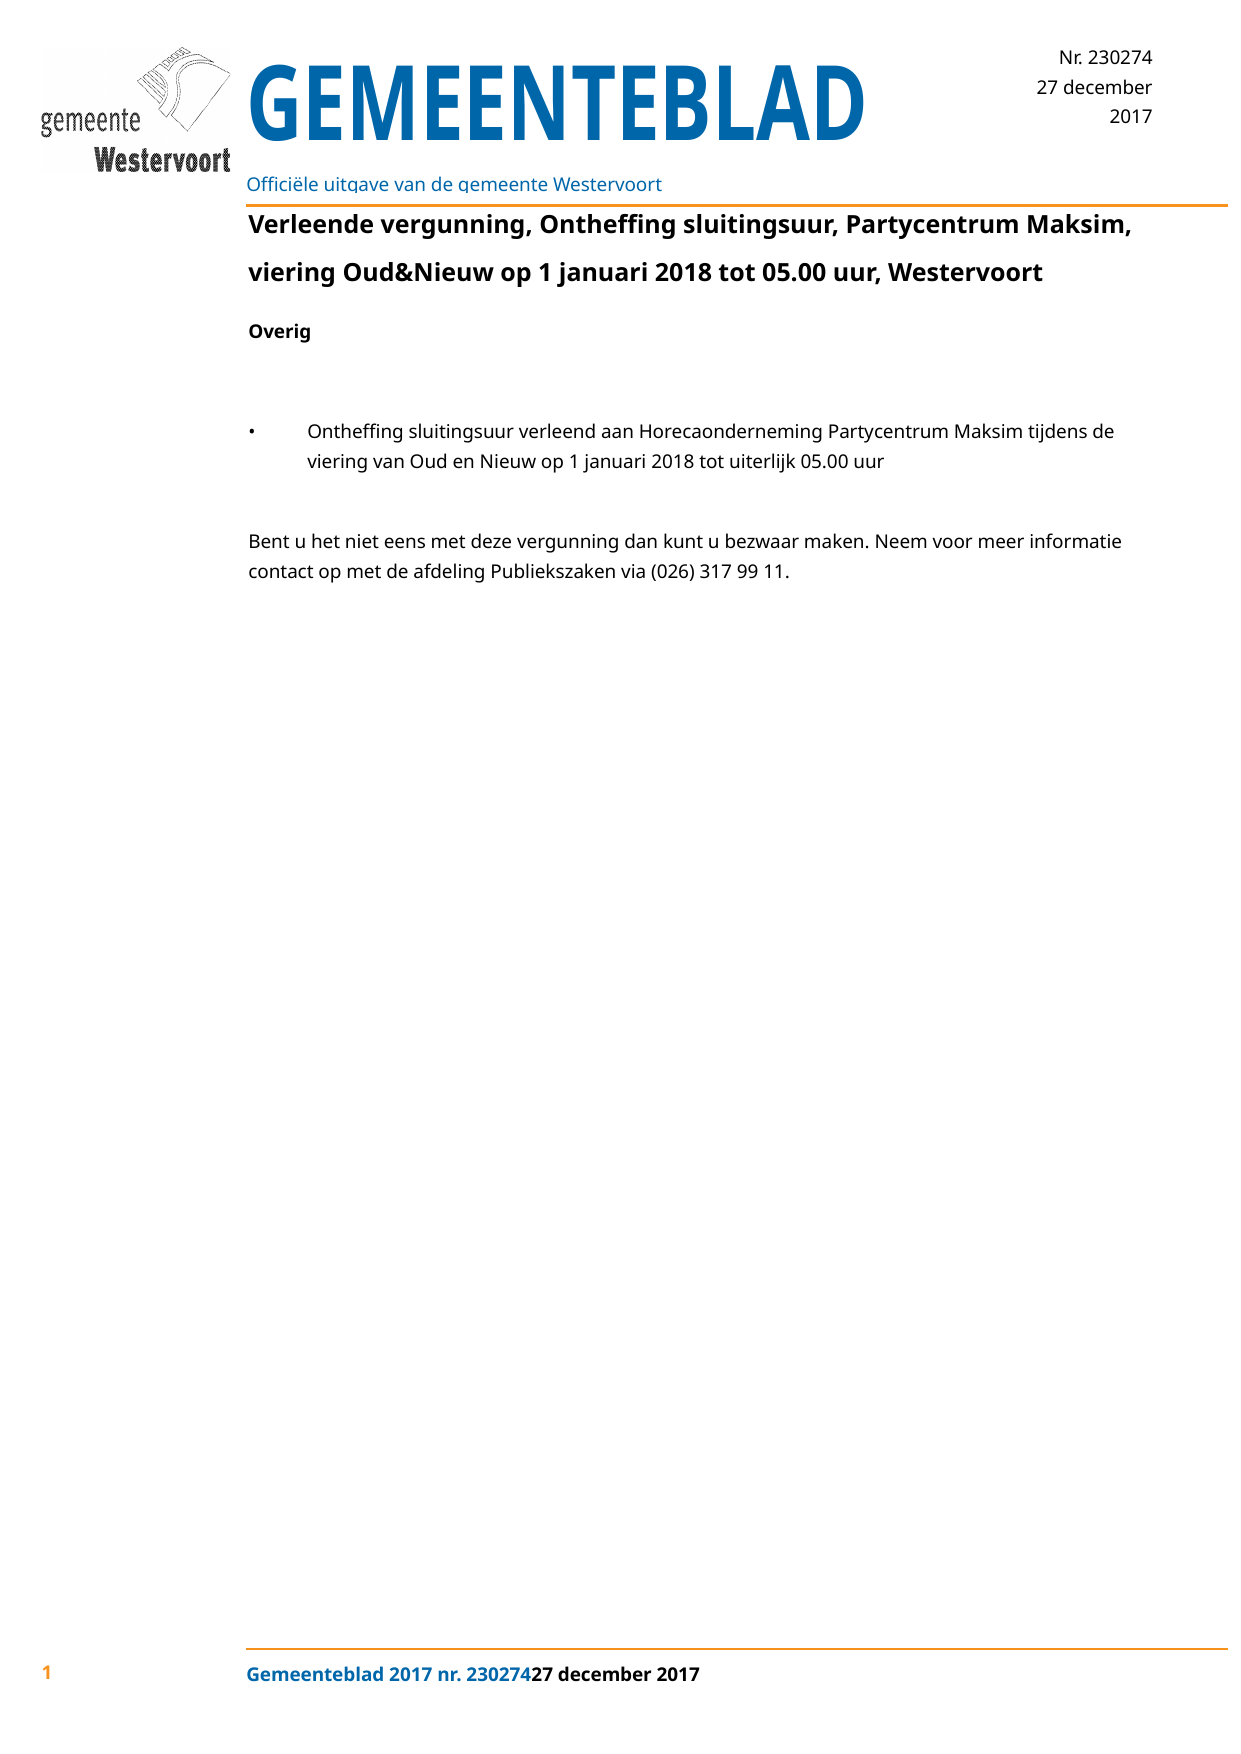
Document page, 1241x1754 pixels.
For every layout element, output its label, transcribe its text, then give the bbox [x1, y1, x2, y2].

text Bent u het niet eens met deze vergunning dan kunt u bezwaar maken. Neem voor meer informatie contact op met de afdeling Publiekszaken via (026) 317 99 11. [248, 528, 1152, 584]
picture [41, 47, 231, 172]
list Ontheffing sluitingsuur verleend aan Horecaonderneming Partycentrum Maksim tijdens de viering van Oud en Nieuw op 1 januari 2018 tot uiterlijk 05.00 uur [248, 419, 1152, 474]
text Overig [248, 318, 1152, 344]
text Verleende vergunning, Ontheffing sluitingsuur, Partycentrum Maksim, viering Oud&Nieuw op 1 januari 2018 tot 05.00 uur, Westervoort [248, 207, 1152, 288]
